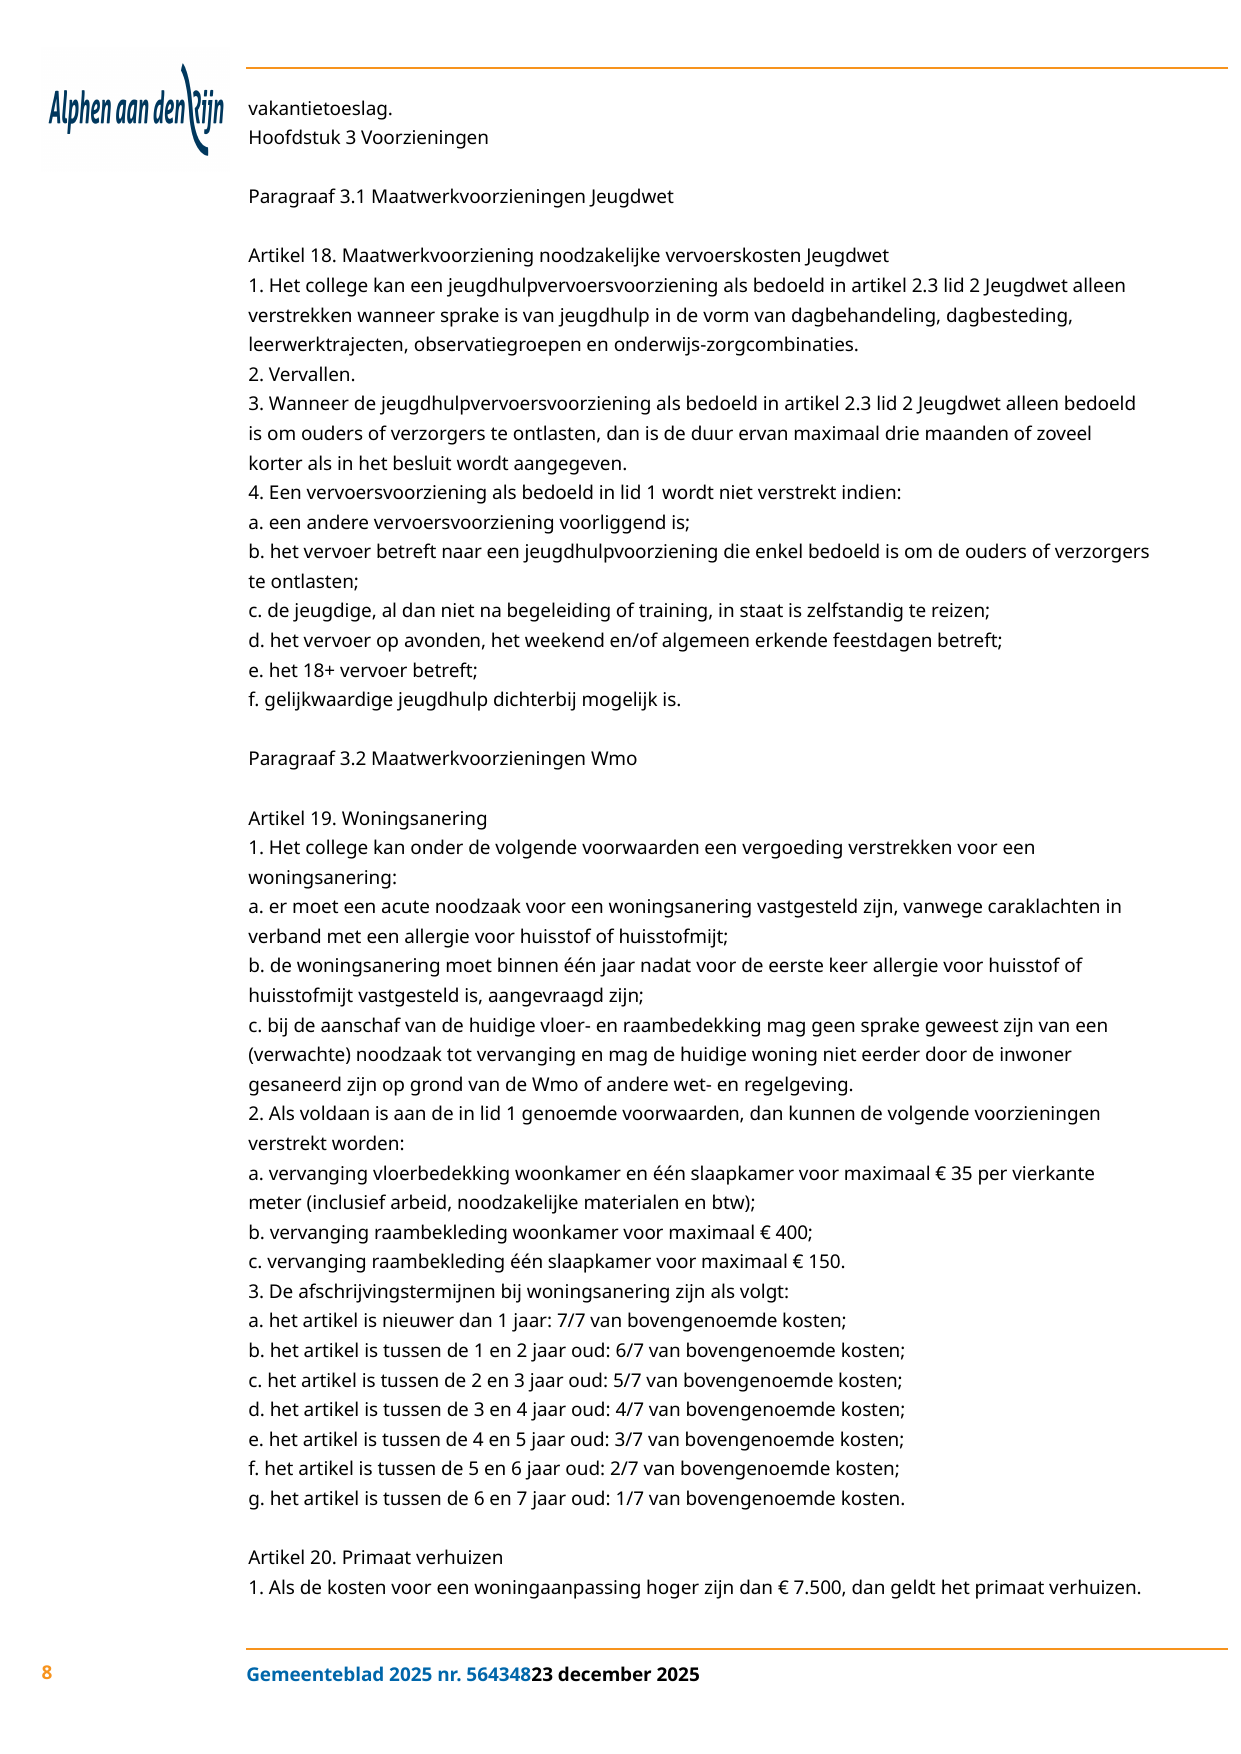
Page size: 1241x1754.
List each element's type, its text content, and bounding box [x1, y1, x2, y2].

text 1. Het college kan een jeugdhulpvervoersvoorziening als bedoeld in artikel 2.3 lid 2 Jeugdwet alleen verstrekken wanneer sprake is van jeugdhulp in de vorm van dagbehandeling, dagbesteding, leerwerktrajecten, observatiegroepen en onderwijs-zorgcombinaties. [248, 272, 1152, 357]
text a. een andere vervoersvoorziening voorliggend is; [248, 509, 1152, 535]
text Paragraaf 3.2 Maatwerkvoorzieningen Wmo [248, 746, 1152, 771]
text c. de jeugdige, al dan niet na begeleiding of training, in staat is zelfstandig te reizen; [248, 598, 1152, 623]
text f. het artikel is tussen de 5 en 6 jaar oud: 2/7 van bovengenoemde kosten; [248, 1456, 1152, 1481]
text b. vervanging raambekleding woonkamer voor maximaal € 400; [248, 1219, 1152, 1245]
text e. het artikel is tussen de 4 en 5 jaar oud: 3/7 van bovengenoemde kosten; [248, 1426, 1152, 1452]
text c. het artikel is tussen de 2 en 3 jaar oud: 5/7 van bovengenoemde kosten; [248, 1367, 1152, 1393]
text c. bij de aanschaf van de huidige vloer- en raambedekking mag geen sprake geweest zijn van een (verwachte) noodzaak tot vervanging en mag de huidige woning niet eerder door de inwoner gesaneerd zijn op grond van de Wmo of andere wet- en regelgeving. [248, 1012, 1152, 1097]
text b. het vervoer betreft naar een jeugdhulpvoorziening die enkel bedoeld is om de ouders of verzorgers te ontlasten; [248, 538, 1152, 594]
text c. vervanging raambekleding één slaapkamer voor maximaal € 150. [248, 1248, 1152, 1274]
text 1. Het college kan onder de volgende voorwaarden een vergoeding verstrekken voor een woningsanering: [248, 834, 1152, 890]
text b. de woningsanering moet binnen één jaar nadat voor de eerste keer allergie voor huisstof of huisstofmijt vastgesteld is, aangevraagd zijn; [248, 953, 1152, 1008]
text d. het artikel is tussen de 3 en 4 jaar oud: 4/7 van bovengenoemde kosten; [248, 1396, 1152, 1422]
text b. het artikel is tussen de 1 en 2 jaar oud: 6/7 van bovengenoemde kosten; [248, 1337, 1152, 1363]
text Artikel 19. Woningsanering [248, 805, 1152, 831]
text a. vervanging vloerbedekking woonkamer en één slaapkamer voor maximaal € 35 per vierkante meter (inclusief arbeid, noodzakelijke materialen en btw); [248, 1160, 1152, 1215]
text Paragraaf 3.1 Maatwerkvoorzieningen Jeugdwet [248, 183, 1152, 209]
text Hoofdstuk 3 Voorzieningen [248, 124, 1152, 150]
text f. gelijkwaardige jeugdhulp dichterbij mogelijk is. [248, 686, 1152, 712]
text 3. Wanneer de jeugdhulpvervoersvoorziening als bedoeld in artikel 2.3 lid 2 Jeugdwet alleen bedoeld is om ouders of verzorgers te ontlasten, dan is de duur ervan maximaal drie maanden of zoveel korter als in het besluit wordt aangegeven. [248, 391, 1152, 476]
text 2. Als voldaan is aan de in lid 1 genoemde voorwaarden, dan kunnen de volgende voorzieningen verstrekt worden: [248, 1101, 1152, 1156]
text a. het artikel is nieuwer dan 1 jaar: 7/7 van bovengenoemde kosten; [248, 1308, 1152, 1333]
text g. het artikel is tussen de 6 en 7 jaar oud: 1/7 van bovengenoemde kosten. [248, 1485, 1152, 1511]
text a. er moet een acute noodzaak voor een woningsanering vastgesteld zijn, vanwege caraklachten in verband met een allergie voor huisstof of huisstofmijt; [248, 893, 1152, 949]
picture [41, 47, 231, 172]
text vakantietoeslag. [248, 95, 1152, 121]
text 3. De afschrijvingstermijnen bij woningsanering zijn als volgt: [248, 1278, 1152, 1304]
text 4. Een vervoersvoorziening als bedoeld in lid 1 wordt niet verstrekt indien: [248, 479, 1152, 505]
text 1. Als de kosten voor een woningaanpassing hoger zijn dan € 7.500, dan geldt het primaat verhuizen. [248, 1574, 1152, 1600]
text Artikel 20. Primaat verhuizen [248, 1544, 1152, 1570]
text 2. Vervallen. [248, 361, 1152, 387]
text e. het 18+ vervoer betreft; [248, 657, 1152, 683]
text d. het vervoer op avonden, het weekend en/of algemeen erkende feestdagen betreft; [248, 627, 1152, 653]
text Artikel 18. Maatwerkvoorziening noodzakelijke vervoerskosten Jeugdwet [248, 243, 1152, 268]
